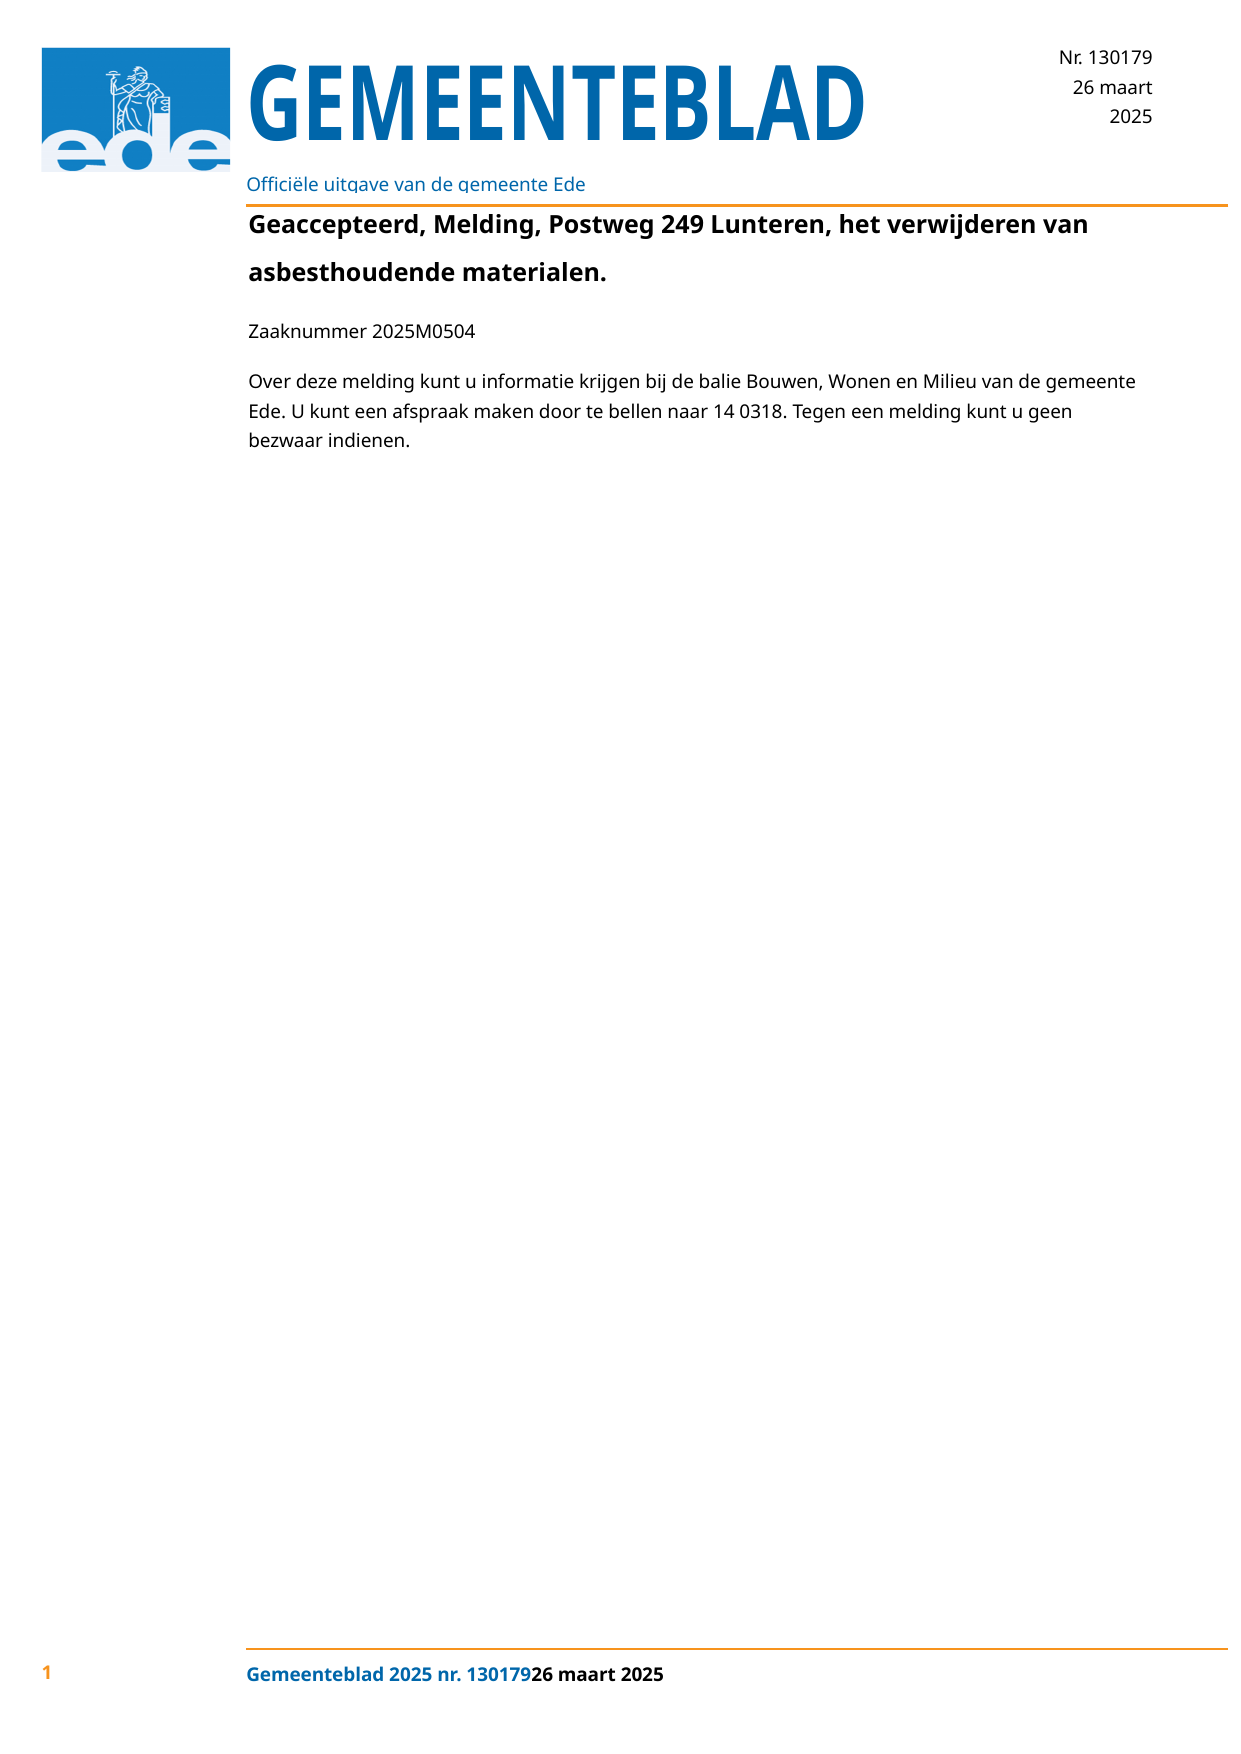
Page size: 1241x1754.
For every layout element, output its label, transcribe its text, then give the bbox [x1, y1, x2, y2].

text Geaccepteerd, Melding, Postweg 249 Lunteren, het verwijderen van asbesthoudende materialen. [248, 207, 1152, 288]
text Over deze melding kunt u informatie krijgen bij de balie Bouwen, Wonen en Milieu van de gemeente Ede. U kunt een afspraak maken door te bellen naar 14 0318. Tegen een melding kunt u geen bezwaar indienen. [248, 368, 1152, 453]
text Zaaknummer 2025M0504 [248, 318, 1152, 344]
picture [41, 47, 231, 172]
